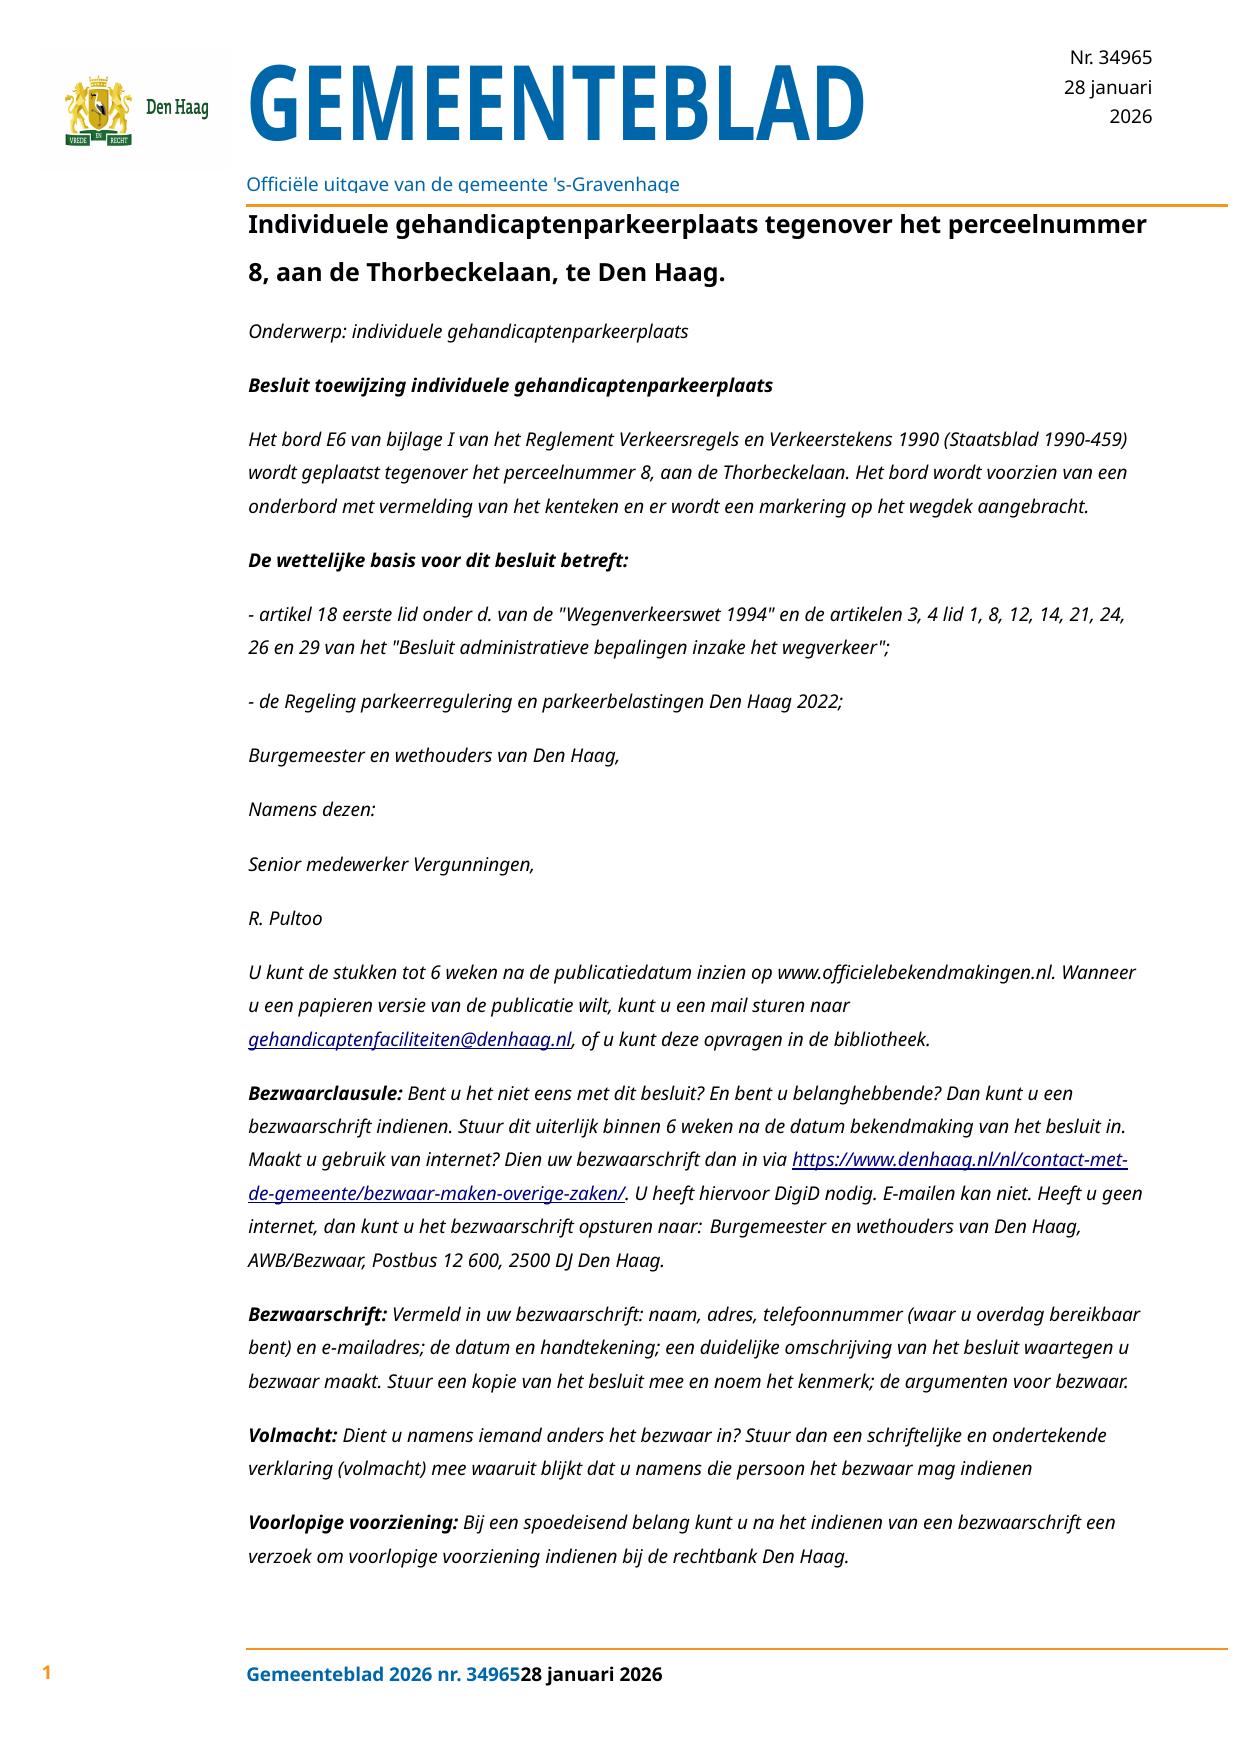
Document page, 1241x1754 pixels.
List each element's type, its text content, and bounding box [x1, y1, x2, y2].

picture [41, 47, 231, 172]
text Onderwerp: individuele gehandicaptenparkeerplaats [248, 318, 1152, 344]
text - artikel 18 eerste lid onder d. van de "Wegenverkeerswet 1994" en de artikelen 3, 4 lid 1, 8, 12, 14, 21, 24, 26 en 29 van het "Besluit administratieve bepalingen inzake het wegverkeer"; [248, 601, 1152, 660]
text U kunt de stukken tot 6 weken na de publicatiedatum inzien op www.officielebekendmakingen.nl. Wanneer u een papieren versie van de publicatie wilt, kunt u een mail sturen naar gehandicaptenfaciliteiten@denhaag.nl, of u kunt deze opvragen in de bibliotheek. [248, 959, 1152, 1051]
text Bezwaarschrift: Vermeld in uw bezwaarschrift: naam, adres, telefoonnummer (waar u overdag bereikbaar bent) en e-mailadres; de datum en handtekening; een duidelijke omschrijving van het besluit waartegen u bezwaar maakt. Stuur een kopie van het besluit mee en noem het kenmerk; de argumenten voor bezwaar. [248, 1301, 1152, 1394]
text Voorlopige voorziening: Bij een spoedeisend belang kunt u na het indienen van een bezwaarschrift een verzoek om voorlopige voorziening indienen bij de rechtbank Den Haag. [248, 1509, 1152, 1569]
text Het bord E6 van bijlage I van het Reglement Verkeersregels en Verkeerstekens 1990 (Staatsblad 1990-459) wordt geplaatst tegenover het perceelnummer 8, aan de Thorbeckelaan. Het bord wordt voorzien van een onderbord met vermelding van het kenteken en er wordt een markering op het wegdek aangebracht. [248, 426, 1152, 519]
text R. Pultoo [248, 905, 1152, 931]
text Individuele gehandicaptenparkeerplaats tegenover het perceelnummer 8, aan de Thorbeckelaan, te Den Haag. [248, 207, 1152, 288]
text Burgemeester en wethouders van Den Haag, [248, 743, 1152, 768]
text Bezwaarclausule: Bent u het niet eens met dit besluit? En bent u belanghebbende? Dan kunt u een bezwaarschrift indienen. Stuur dit uiterlijk binnen 6 weken na de datum bekendmaking van het besluit in. Maakt u gebruik van internet? Dien uw bezwaarschrift dan in via https://www.denhaag.nl/nl/contact-met-de-gemeente/bezwaar-maken-overige-zaken/. U heeft hiervoor DigiD nodig. E-mailen kan niet. Heeft u geen internet, dan kunt u het bezwaarschrift opsturen naar: Burgemeester en wethouders van Den Haag, AWB/Bezwaar, Postbus 12 600, 2500 DJ Den Haag. [248, 1080, 1152, 1273]
text Besluit toewijzing individuele gehandicaptenparkeerplaats [248, 372, 1152, 398]
text Senior medewerker Vergunningen, [248, 851, 1152, 876]
text Volmacht: Dient u namens iemand anders het bezwaar in? Stuur dan een schriftelijke en ondertekende verklaring (volmacht) mee waaruit blijkt dat u namens die persoon het bezwaar mag indienen [248, 1422, 1152, 1481]
text De wettelijke basis voor dit besluit betreft: [248, 547, 1152, 573]
text Namens dezen: [248, 797, 1152, 822]
text - de Regeling parkeerregulering en parkeerbelastingen Den Haag 2022; [248, 688, 1152, 714]
